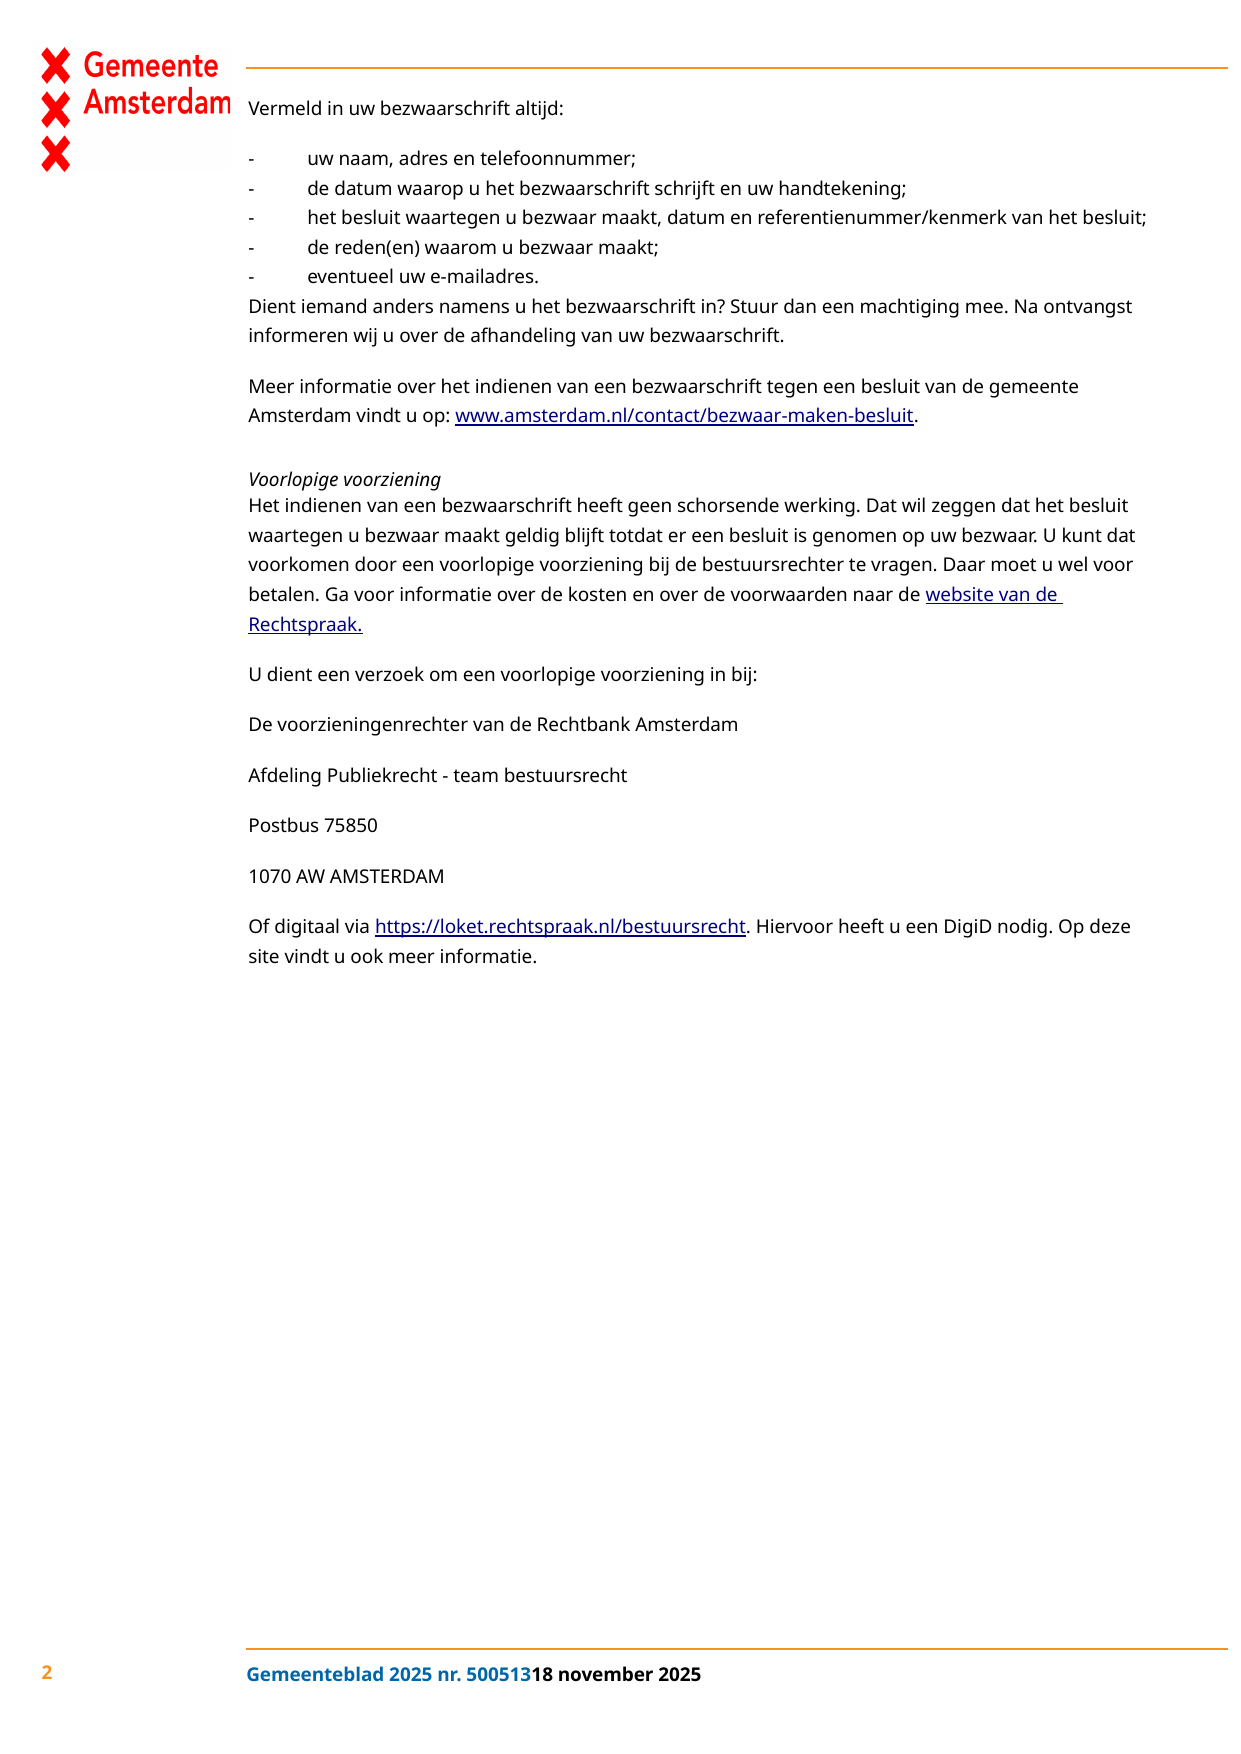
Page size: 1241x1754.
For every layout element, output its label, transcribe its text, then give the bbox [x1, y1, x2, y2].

text Het indienen van een bezwaarschrift heeft geen schorsende werking. Dat wil zeggen dat het besluit waartegen u bezwaar maakt geldig blijft totdat er een besluit is genomen op uw bezwaar. U kunt dat voorkomen door een voorlopige voorziening bij de bestuursrechter te vragen. Daar moet u wel voor betalen. Ga voor informatie over de kosten en over de voorwaarden naar de website van de Rechtspraak. [248, 492, 1152, 636]
list het besluit waartegen u bezwaar maakt, datum en referentienummer/kenmerk van het besluit; [248, 204, 1152, 230]
text Vermeld in uw bezwaarschrift altijd: [248, 95, 1152, 121]
text U dient een verzoek om een voorlopige voorziening in bij: [248, 661, 1152, 687]
text Of digitaal via https://loket.rechtspraak.nl/bestuursrecht. Hiervoor heeft u een DigiD nodig. Op deze site vindt u ook meer informatie. [248, 913, 1152, 968]
text De voorzieningenrechter van de Rechtbank Amsterdam [248, 712, 1152, 737]
text Dient iemand anders namens u het bezwaarschrift in? Stuur dan een machtiging mee. Na ontvangst informeren wij u over de afhandeling van uw bezwaarschrift. [248, 293, 1152, 348]
list de datum waarop u het bezwaarschrift schrijft en uw handtekening; [248, 175, 1152, 201]
list de reden(en) waarom u bezwaar maakt; [248, 234, 1152, 260]
text 1070 AW AMSTERDAM [248, 863, 1152, 888]
picture [41, 47, 231, 172]
text Postbus 75850 [248, 812, 1152, 838]
text Afdeling Publiekrecht - team bestuursrecht [248, 762, 1152, 788]
text Voorlopige voorziening [248, 467, 1152, 492]
list eventueel uw e-mailadres. [248, 263, 1152, 289]
text Meer informatie over het indienen van een bezwaarschrift tegen een besluit van de gemeente Amsterdam vindt u op: www.amsterdam.nl/contact/bezwaar-maken-besluit. [248, 373, 1152, 428]
list uw naam, adres en telefoonnummer; [248, 145, 1152, 171]
